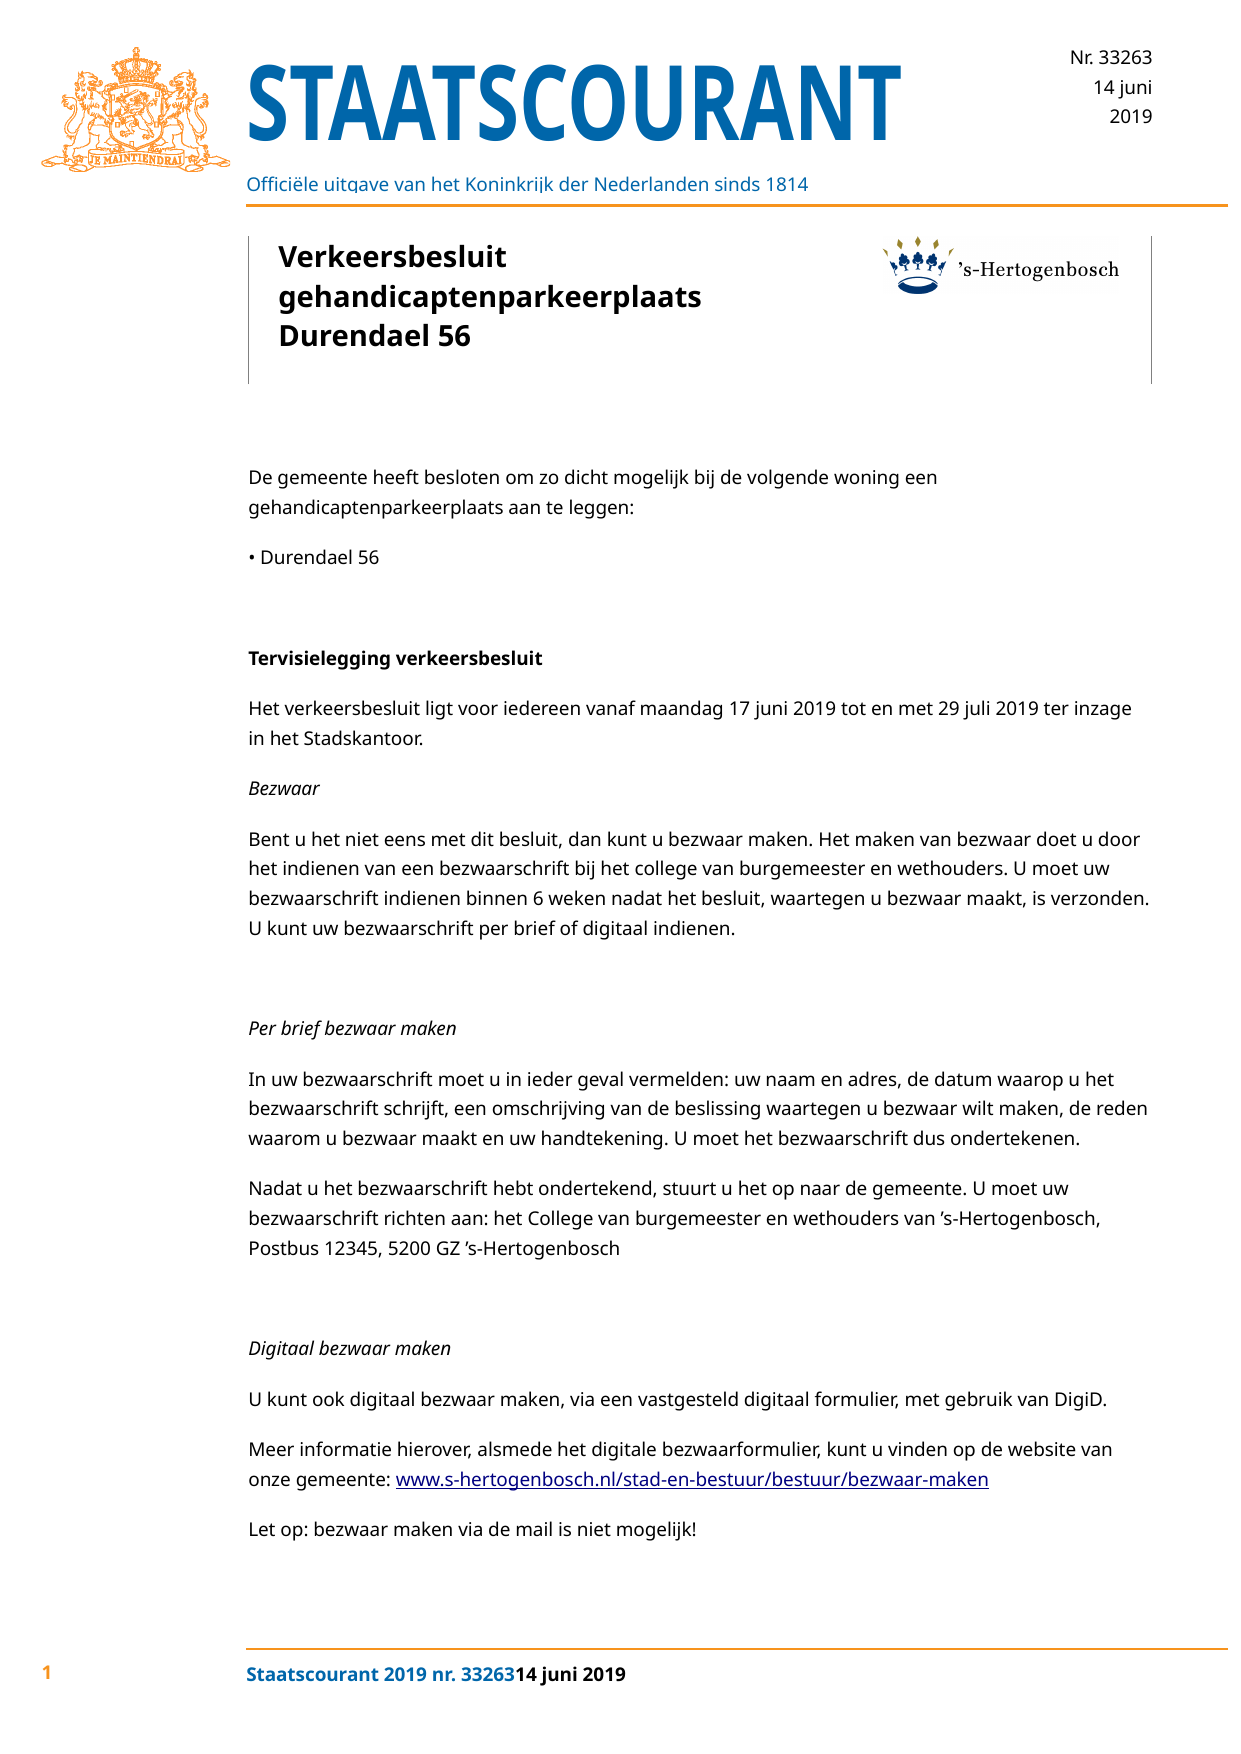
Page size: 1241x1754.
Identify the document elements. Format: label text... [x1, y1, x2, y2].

text Bent u het niet eens met dit besluit, dan kunt u bezwaar maken. Het maken van bezwaar doet u door het indienen van een bezwaarschrift bij het college van burgemeester en wethouders. U moet uw bezwaarschrift indienen binnen 6 weken nadat het besluit, waartegen u bezwaar maakt, is verzonden. U kunt uw bezwaarschrift per brief of digitaal indienen. [248, 826, 1152, 941]
table_header [850, 236, 882, 293]
text Meer informatie hierover, alsmede het digitale bezwaarformulier, kunt u vinden op de website van onze gemeente: www.s-hertogenbosch.nl/stad-en-bestuur/bestuur/bezwaar-maken [248, 1436, 1152, 1492]
text Bezwaar [248, 776, 1152, 801]
table_header [850, 294, 1151, 384]
text De gemeente heeft besloten om zo dicht mogelijk bij de volgende woning een gehandicaptenparkeerplaats aan te leggen: [248, 464, 1152, 520]
text Digitaal bezwaar maken [248, 1336, 1152, 1361]
picture [882, 236, 1119, 294]
text Het verkeersbesluit ligt voor iedereen vanaf maandag 17 juni 2019 tot en met 29 juli 2019 ter inzage in het Stadskantoor. [248, 696, 1152, 751]
text Nadat u het bezwaarschrift hebt ondertekend, stuurt u het op naar de gemeente. U moet uw bezwaarschrift richten aan: het College van burgemeester en wethouders van ’s-Hertogenbosch, Postbus 12345, 5200 GZ ’s-Hertogenbosch [248, 1176, 1152, 1261]
table_header Verkeersbesluit gehandicaptenparkeerplaats Durendael 56 [249, 236, 850, 384]
text In uw bezwaarschrift moet u in ieder geval vermelden: uw naam en adres, de datum waarop u het bezwaarschrift schrijft, een omschrijving van de beslissing waartegen u bezwaar wilt maken, de reden waarom u bezwaar maakt en uw handtekening. U moet het bezwaarschrift dus ondertekenen. [248, 1066, 1152, 1151]
text Tervisielegging verkeersbesluit [248, 645, 1152, 671]
table_header [1119, 236, 1151, 293]
text Per brief bezwaar maken [248, 1016, 1152, 1041]
text Let op: bezwaar maken via de mail is niet mogelijk! [248, 1516, 1152, 1542]
text U kunt ook digitaal bezwaar maken, via een vastgesteld digitaal formulier, met gebruik van DigiD. [248, 1386, 1152, 1412]
text • Durendael 56 [248, 544, 1152, 570]
picture [41, 47, 231, 172]
